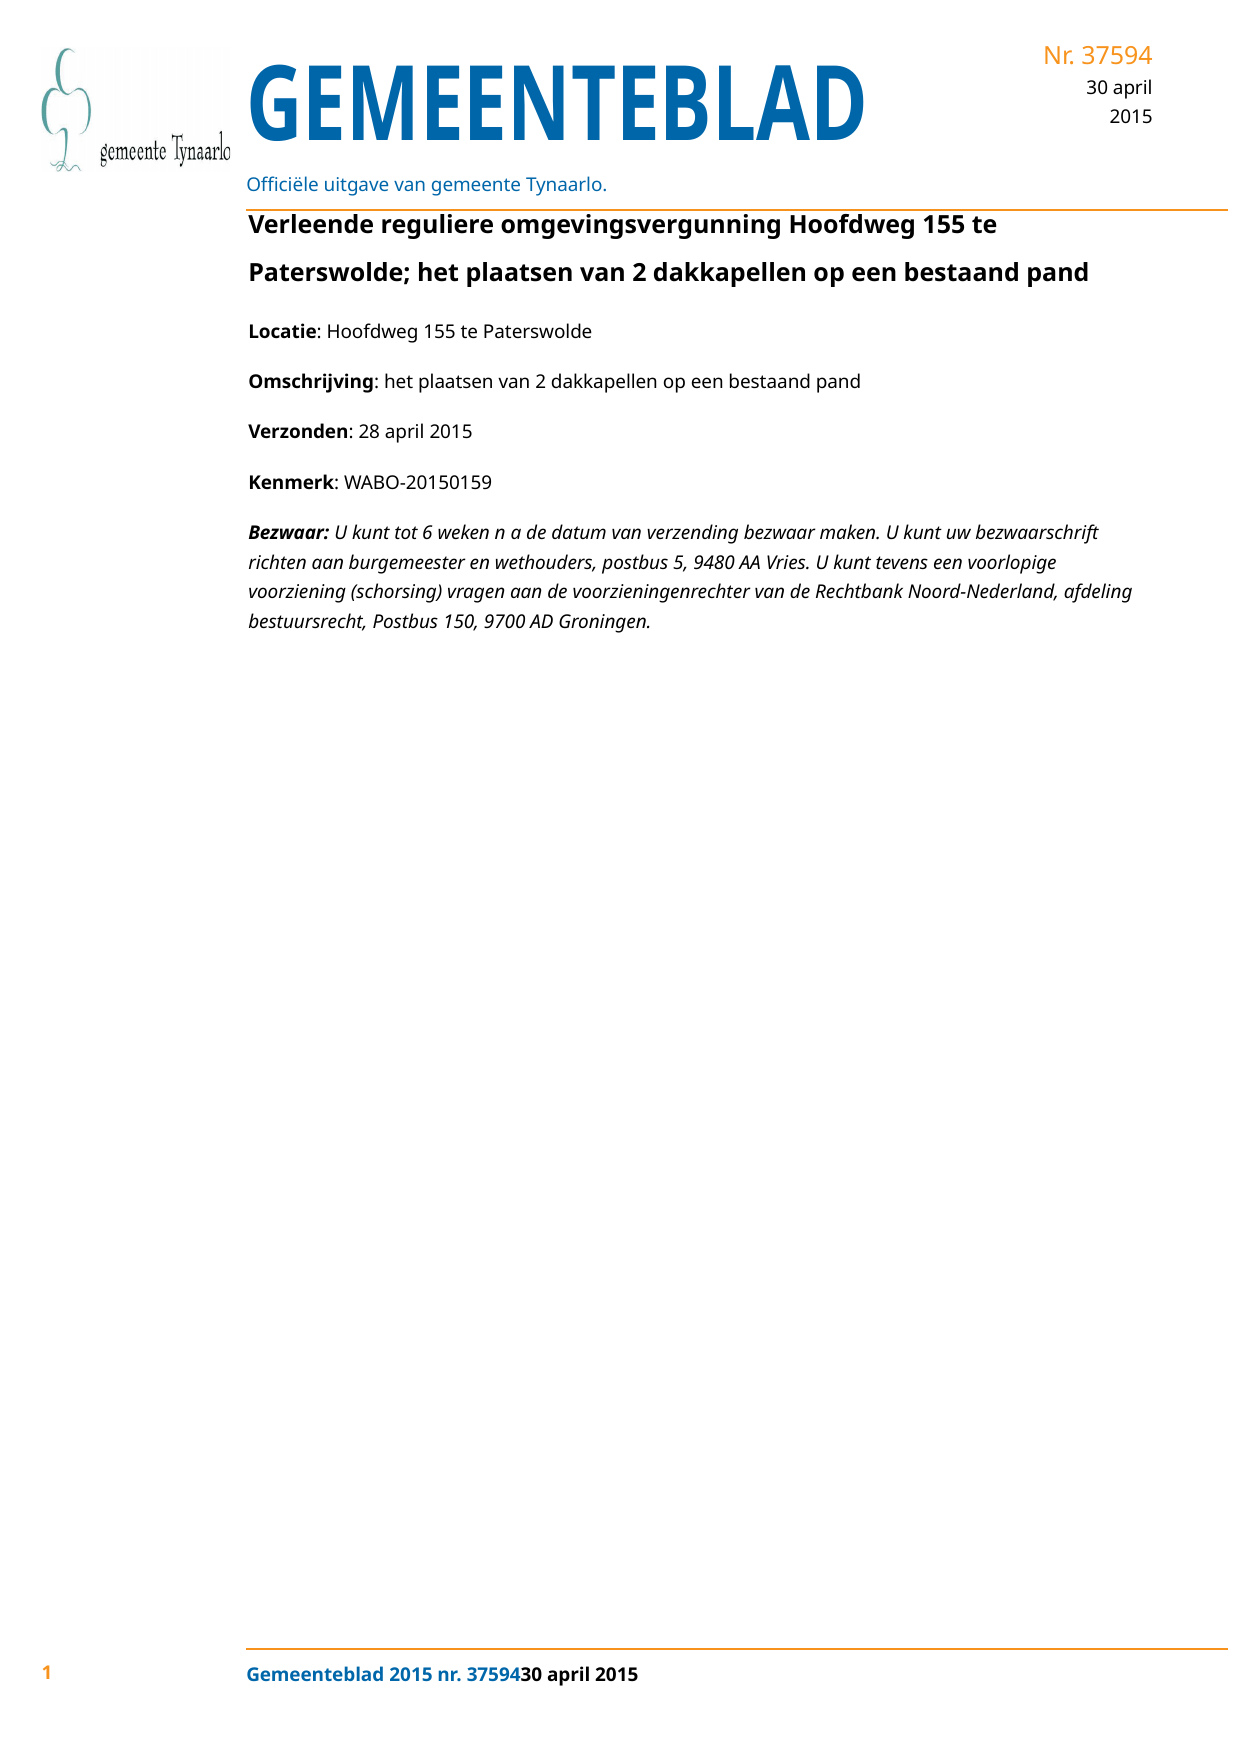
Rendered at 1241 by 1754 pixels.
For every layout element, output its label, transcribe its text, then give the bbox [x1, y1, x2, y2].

text Verzonden: 28 april 2015 [248, 419, 1152, 444]
text Kenmerk: WABO-20150159 [248, 469, 1152, 495]
text Omschrijving: het plaatsen van 2 dakkapellen op een bestaand pand [248, 368, 1152, 394]
text Locatie: Hoofdweg 155 te Paterswolde [248, 318, 1152, 344]
text Bezwaar: U kunt tot 6 weken n a de datum van verzending bezwaar maken. U kunt uw bezwaarschrift richten aan burgemeester en wethouders, postbus 5, 9480 AA Vries. U kunt tevens een voorlopige voorziening (schorsing) vragen aan de voorzieningenrechter van de Rechtbank Noord-Nederland, afdeling bestuursrecht, Postbus 150, 9700 AD Groningen. [248, 519, 1152, 634]
picture [41, 47, 231, 172]
text Verleende reguliere omgevingsvergunning Hoofdweg 155 te Paterswolde; het plaatsen van 2 dakkapellen op een bestaand pand [248, 211, 1152, 288]
